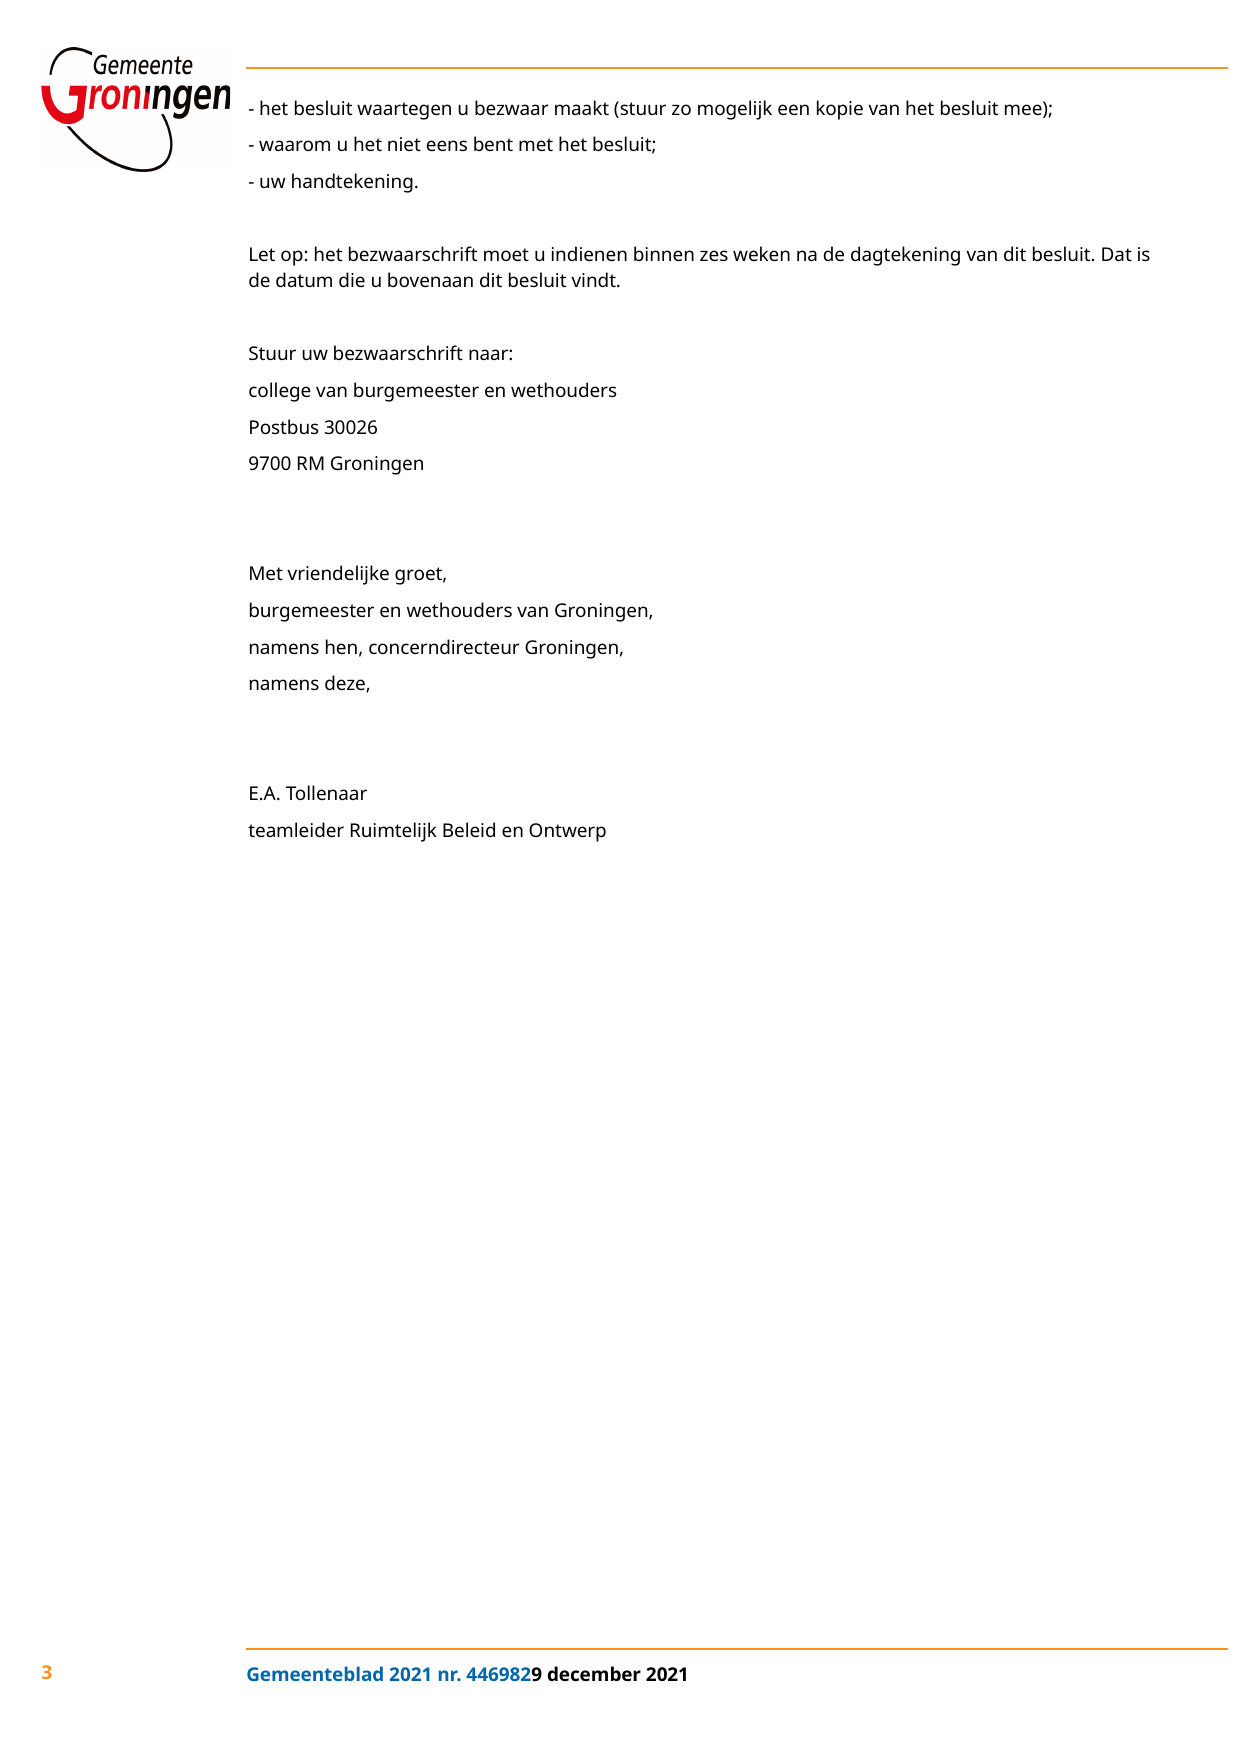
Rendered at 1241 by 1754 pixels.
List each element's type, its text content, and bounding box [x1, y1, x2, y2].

text teamleider Ruimtelijk Beleid en Ontwerp [248, 817, 1152, 843]
text Met vriendelijke groet, [248, 561, 1152, 586]
text namens deze, [248, 671, 1152, 696]
text 9700 RM Groningen [248, 451, 1152, 476]
text - uw handtekening. [248, 168, 1152, 194]
text namens hen, concerndirecteur Groningen, [248, 634, 1152, 659]
text college van burgemeester en wethouders [248, 377, 1152, 403]
text Let op: het bezwaarschrift moet u indienen binnen zes weken na de dagtekening van dit besluit. Dat is de datum die u bovenaan dit besluit vindt. [248, 241, 1152, 293]
text - het besluit waartegen u bezwaar maakt (stuur zo mogelijk een kopie van het besluit mee); [248, 95, 1152, 121]
text E.A. Tollenaar [248, 781, 1152, 806]
text - waarom u het niet eens bent met het besluit; [248, 131, 1152, 157]
text Stuur uw bezwaarschrift naar: [248, 341, 1152, 366]
picture [41, 47, 231, 172]
text burgemeester en wethouders van Groningen, [248, 597, 1152, 623]
text Postbus 30026 [248, 414, 1152, 439]
